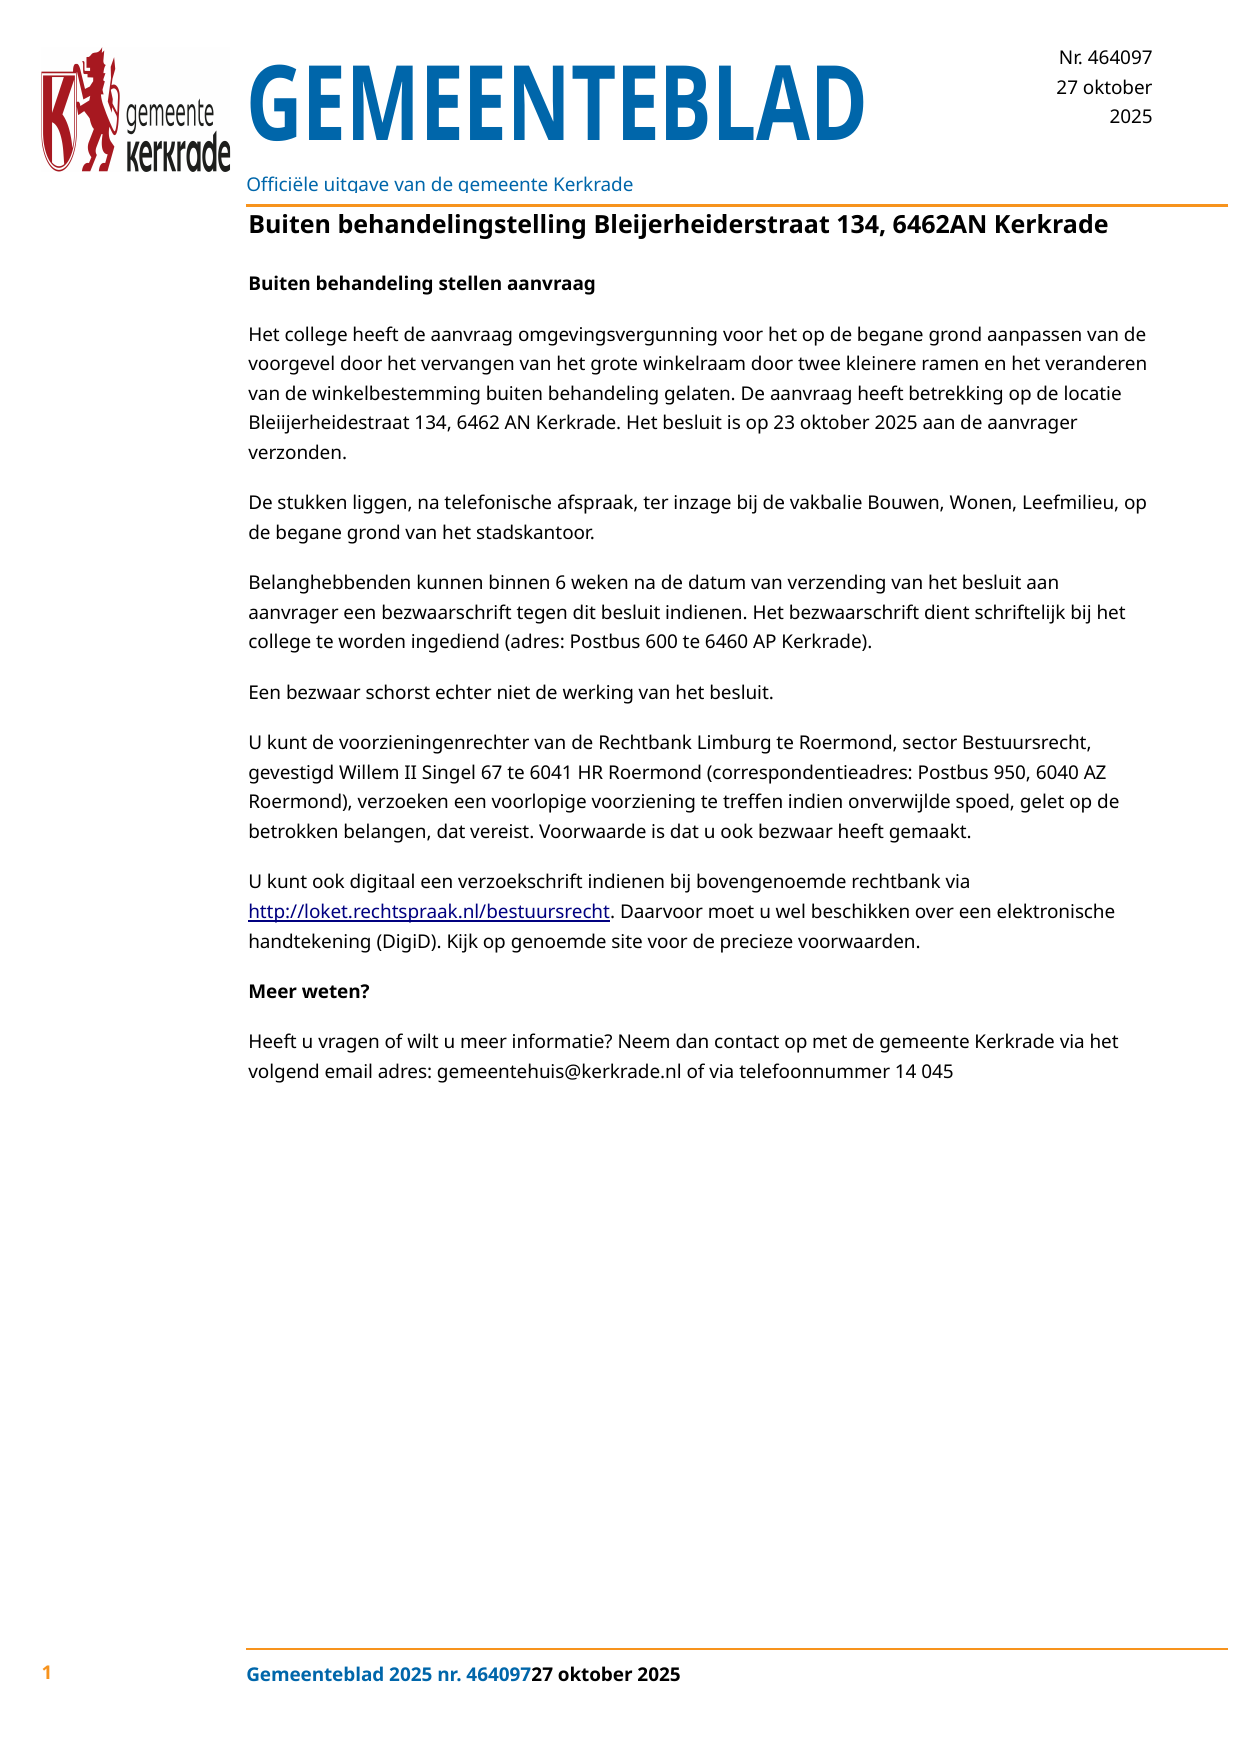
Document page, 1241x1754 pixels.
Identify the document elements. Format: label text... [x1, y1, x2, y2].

text Heeft u vragen of wilt u meer informatie? Neem dan contact op met de gemeente Kerkrade via het volgend email adres: gemeentehuis@kerkrade.nl of via telefoonnummer 14 045 [248, 1029, 1152, 1084]
text De stukken liggen, na telefonische afspraak, ter inzage bij de vakbalie Bouwen, Wonen, Leefmilieu, op de begane grond van het stadskantoor. [248, 489, 1152, 545]
text U kunt de voorzieningenrechter van de Rechtbank Limburg te Roermond, sector Bestuursrecht, gevestigd Willem II Singel 67 te 6041 HR Roermond (correspondentieadres: Postbus 950, 6040 AZ Roermond), verzoeken een voorlopige voorziening te treffen indien onverwijlde spoed, gelet op de betrokken belangen, dat vereist. Voorwaarde is dat u ook bezwaar heeft gemaakt. [248, 729, 1152, 844]
text U kunt ook digitaal een verzoekschrift indienen bij bovengenoemde rechtbank via http://loket.rechtspraak.nl/bestuursrecht. Daarvoor moet u wel beschikken over een elektronische handtekening (DigiD). Kijk op genoemde site voor de precieze voorwaarden. [248, 869, 1152, 953]
text Belanghebbenden kunnen binnen 6 weken na de datum van verzending van het besluit aan aanvrager een bezwaarschrift tegen dit besluit indienen. Het bezwaarschrift dient schriftelijk bij het college te worden ingediend (adres: Postbus 600 te 6460 AP Kerkrade). [248, 569, 1152, 654]
text Het college heeft de aanvraag omgevingsvergunning voor het op de begane grond aanpassen van de voorgevel door het vervangen van het grote winkelraam door twee kleinere ramen en het veranderen van de winkelbestemming buiten behandeling gelaten. De aanvraag heeft betrekking op de locatie Bleiijerheidestraat 134, 6462 AN Kerkrade. Het besluit is op 23 oktober 2025 aan de aanvrager verzonden. [248, 321, 1152, 465]
text Buiten behandelingstelling Bleijerheiderstraat 134, 6462AN Kerkrade [248, 207, 1152, 241]
text Buiten behandeling stellen aanvraag [248, 270, 1152, 296]
text Meer weten? [248, 978, 1152, 1004]
text Een bezwaar schorst echter niet de werking van het besluit. [248, 679, 1152, 705]
picture [41, 47, 231, 172]
